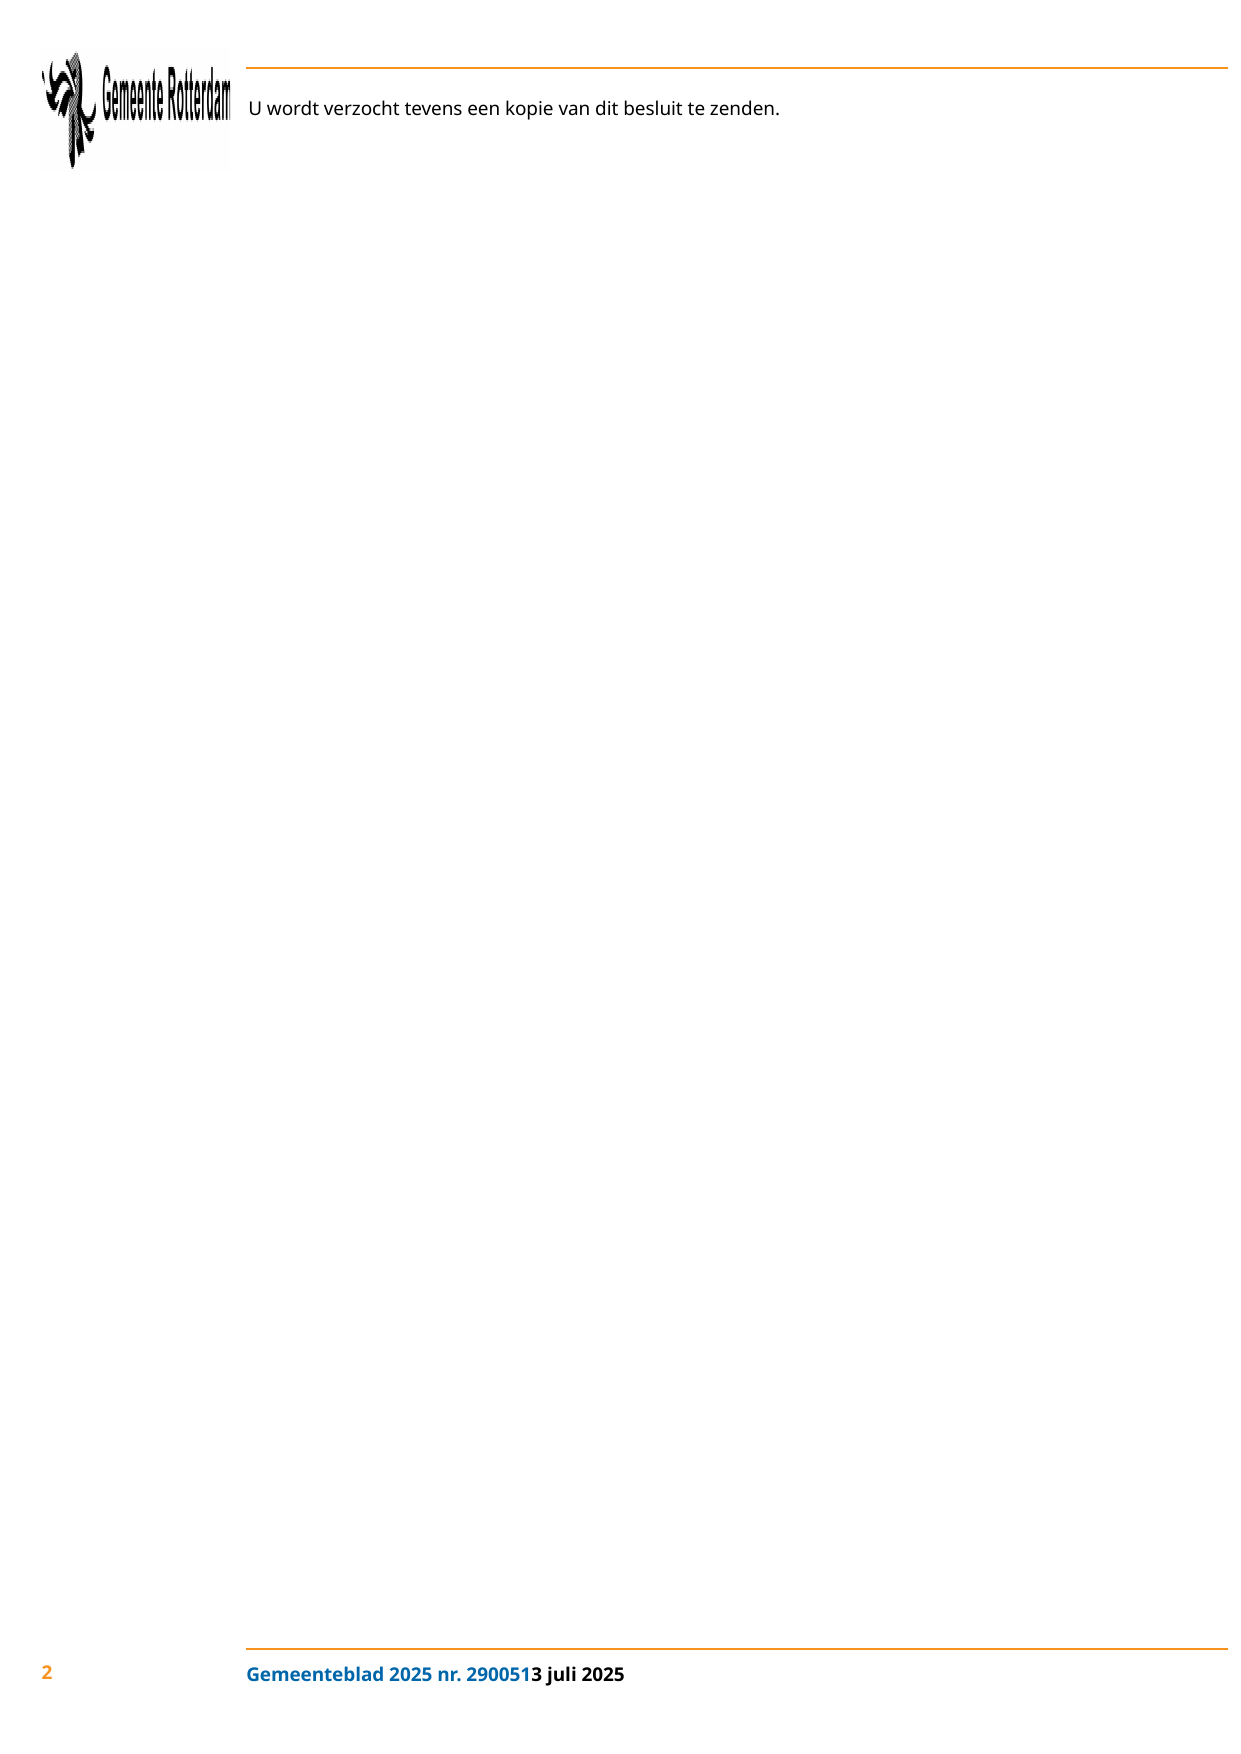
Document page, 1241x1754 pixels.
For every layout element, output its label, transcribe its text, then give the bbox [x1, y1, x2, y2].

picture [41, 47, 231, 172]
text U wordt verzocht tevens een kopie van dit besluit te zenden. [248, 95, 1152, 121]
